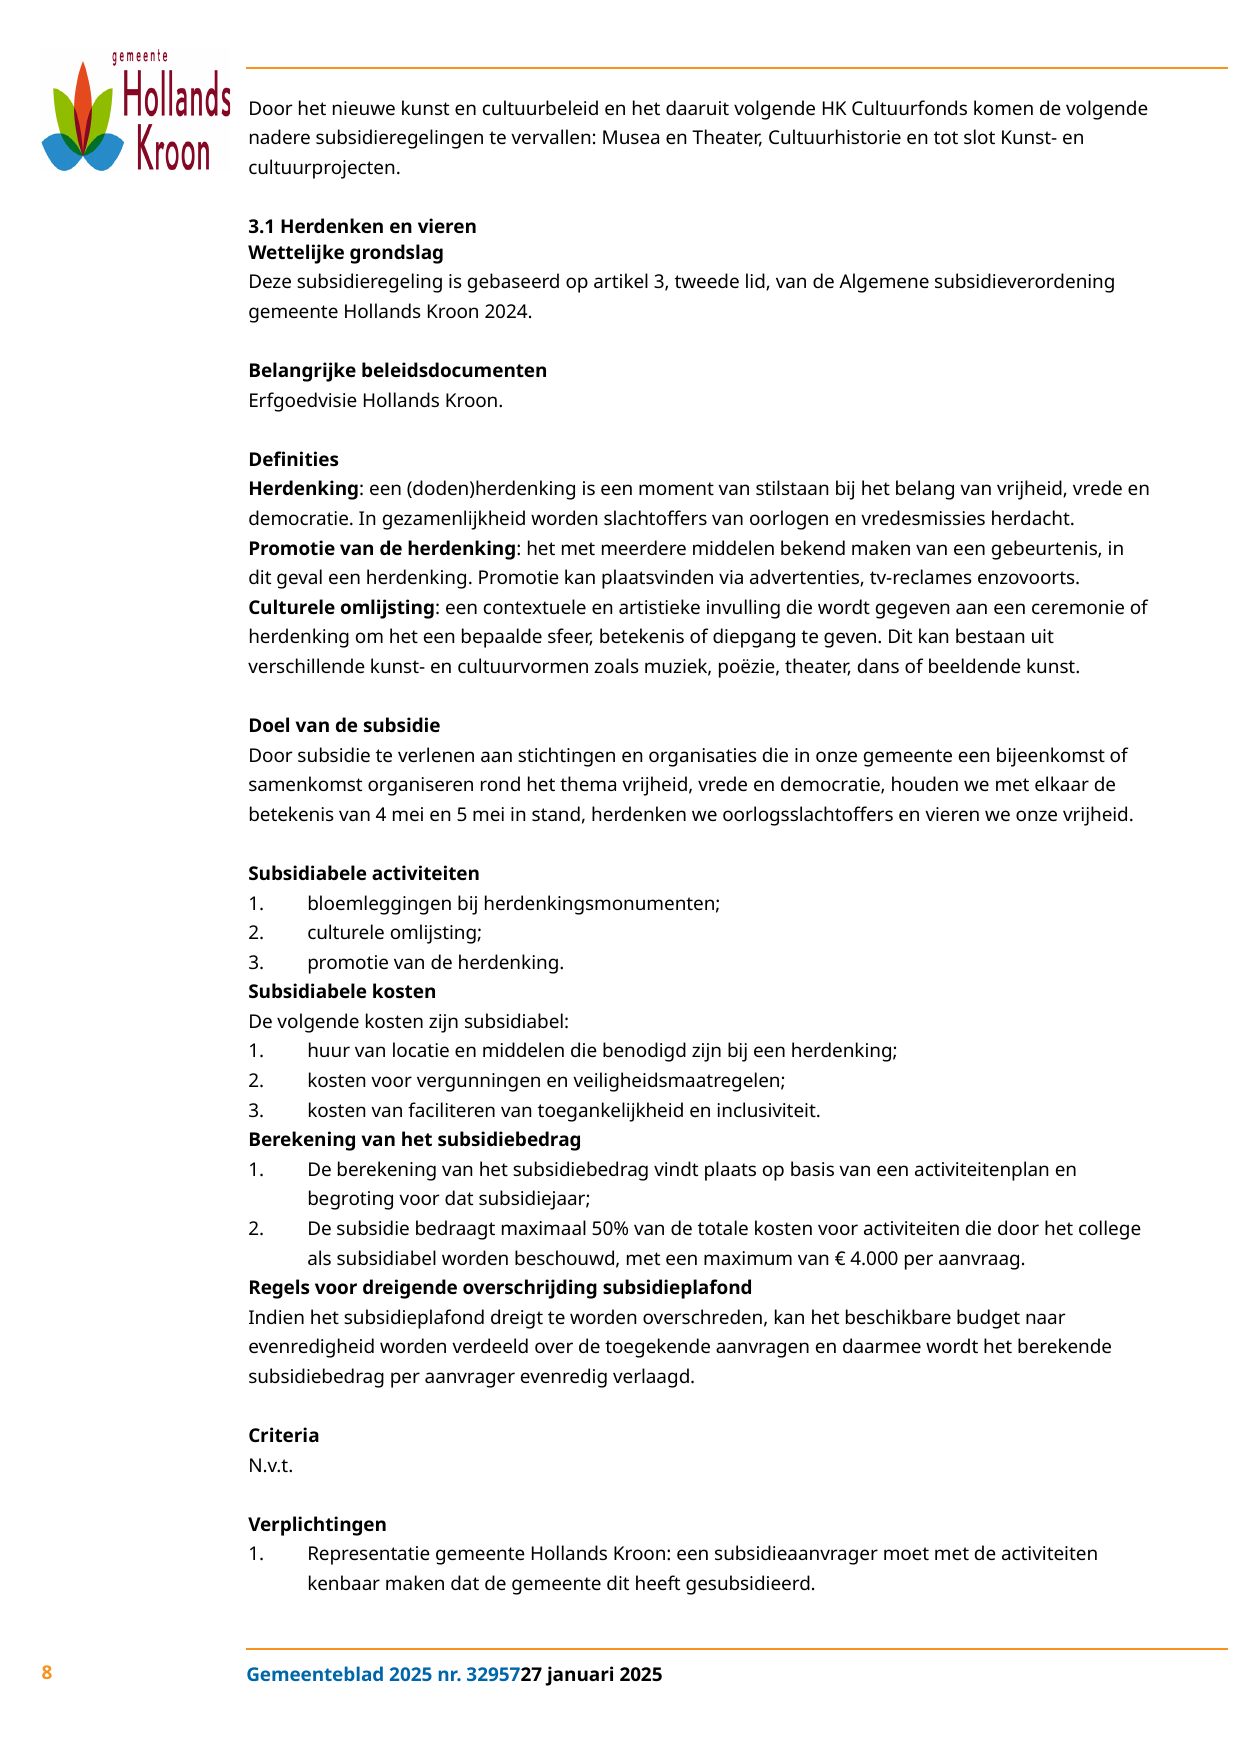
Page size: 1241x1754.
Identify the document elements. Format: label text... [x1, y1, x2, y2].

picture [41, 47, 231, 172]
text Herdenking: een (doden)herdenking is een moment van stilstaan bij het belang van vrijheid, vrede en democratie. In gezamenlijkheid worden slachtoffers van oorlogen en vredesmissies herdacht. [248, 476, 1152, 531]
list bloemleggingen bij herdenkingsmonumenten; [248, 890, 1152, 915]
text De volgende kosten zijn subsidiabel: [248, 1008, 1152, 1034]
text Erfgoedvisie Hollands Kroon. [248, 387, 1152, 412]
text Verplichtingen [248, 1511, 1152, 1537]
list promotie van de herdenking. [248, 949, 1152, 974]
text Deze subsidieregeling is gebaseerd op artikel 3, tweede lid, van de Algemene subsidieverordening gemeente Hollands Kroon 2024. [248, 268, 1152, 324]
list Representatie gemeente Hollands Kroon: een subsidieaanvrager moet met de activiteiten kenbaar maken dat de gemeente dit heeft gesubsidieerd. [248, 1541, 1152, 1596]
list De subsidie bedraagt maximaal 50% van de totale kosten voor activiteiten die door het college als subsidiabel worden beschouwd, met een maximum van € 4.000 per aanvraag. [248, 1215, 1152, 1270]
list kosten van faciliteren van toegankelijkheid en inclusiviteit. [248, 1097, 1152, 1122]
text Definities [248, 446, 1152, 472]
text Criteria [248, 1422, 1152, 1448]
list De berekening van het subsidiebedrag vindt plaats op basis van een activiteitenplan en begroting voor dat subsidiejaar; [248, 1156, 1152, 1211]
text Belangrijke beleidsdocumenten [248, 357, 1152, 383]
text Regels voor dreigende overschrijding subsidieplafond [248, 1274, 1152, 1300]
text Doel van de subsidie [248, 712, 1152, 738]
text Promotie van de herdenking: het met meerdere middelen bekend maken van een gebeurtenis, in dit geval een herdenking. Promotie kan plaatsvinden via advertenties, tv-reclames enzovoorts. [248, 535, 1152, 590]
text Door subsidie te verlenen aan stichtingen en organisaties die in onze gemeente een bijeenkomst of samenkomst organiseren rond het thema vrijheid, vrede en democratie, houden we met elkaar de betekenis van 4 mei en 5 mei in stand, herdenken we oorlogsslachtoffers en vieren we onze vrijheid. [248, 742, 1152, 827]
text Berekening van het subsidiebedrag [248, 1126, 1152, 1152]
list culturele omlijsting; [248, 919, 1152, 945]
list huur van locatie en middelen die benodigd zijn bij een herdenking; [248, 1038, 1152, 1063]
list kosten voor vergunningen en veiligheidsmaatregelen; [248, 1067, 1152, 1093]
text Subsidiabele activiteiten [248, 860, 1152, 886]
text Subsidiabele kosten [248, 978, 1152, 1004]
text Indien het subsidieplafond dreigt te worden overschreden, kan het beschikbare budget naar evenredigheid worden verdeeld over de toegekende aanvragen en daarmee wordt het berekende subsidiebedrag per aanvrager evenredig verlaagd. [248, 1304, 1152, 1389]
text 3.1 Herdenken en vieren [248, 213, 1152, 239]
text N.v.t. [248, 1452, 1152, 1477]
text Culturele omlijsting: een contextuele en artistieke invulling die wordt gegeven aan een ceremonie of herdenking om het een bepaalde sfeer, betekenis of diepgang te geven. Dit kan bestaan uit verschillende kunst- en cultuurvormen zoals muziek, poëzie, theater, dans of beeldende kunst. [248, 594, 1152, 679]
text Door het nieuwe kunst en cultuurbeleid en het daaruit volgende HK Cultuurfonds komen de volgende nadere subsidieregelingen te vervallen: Musea en Theater, Cultuurhistorie en tot slot Kunst- en cultuurprojecten. [248, 95, 1152, 180]
text Wettelijke grondslag [248, 239, 1152, 264]
